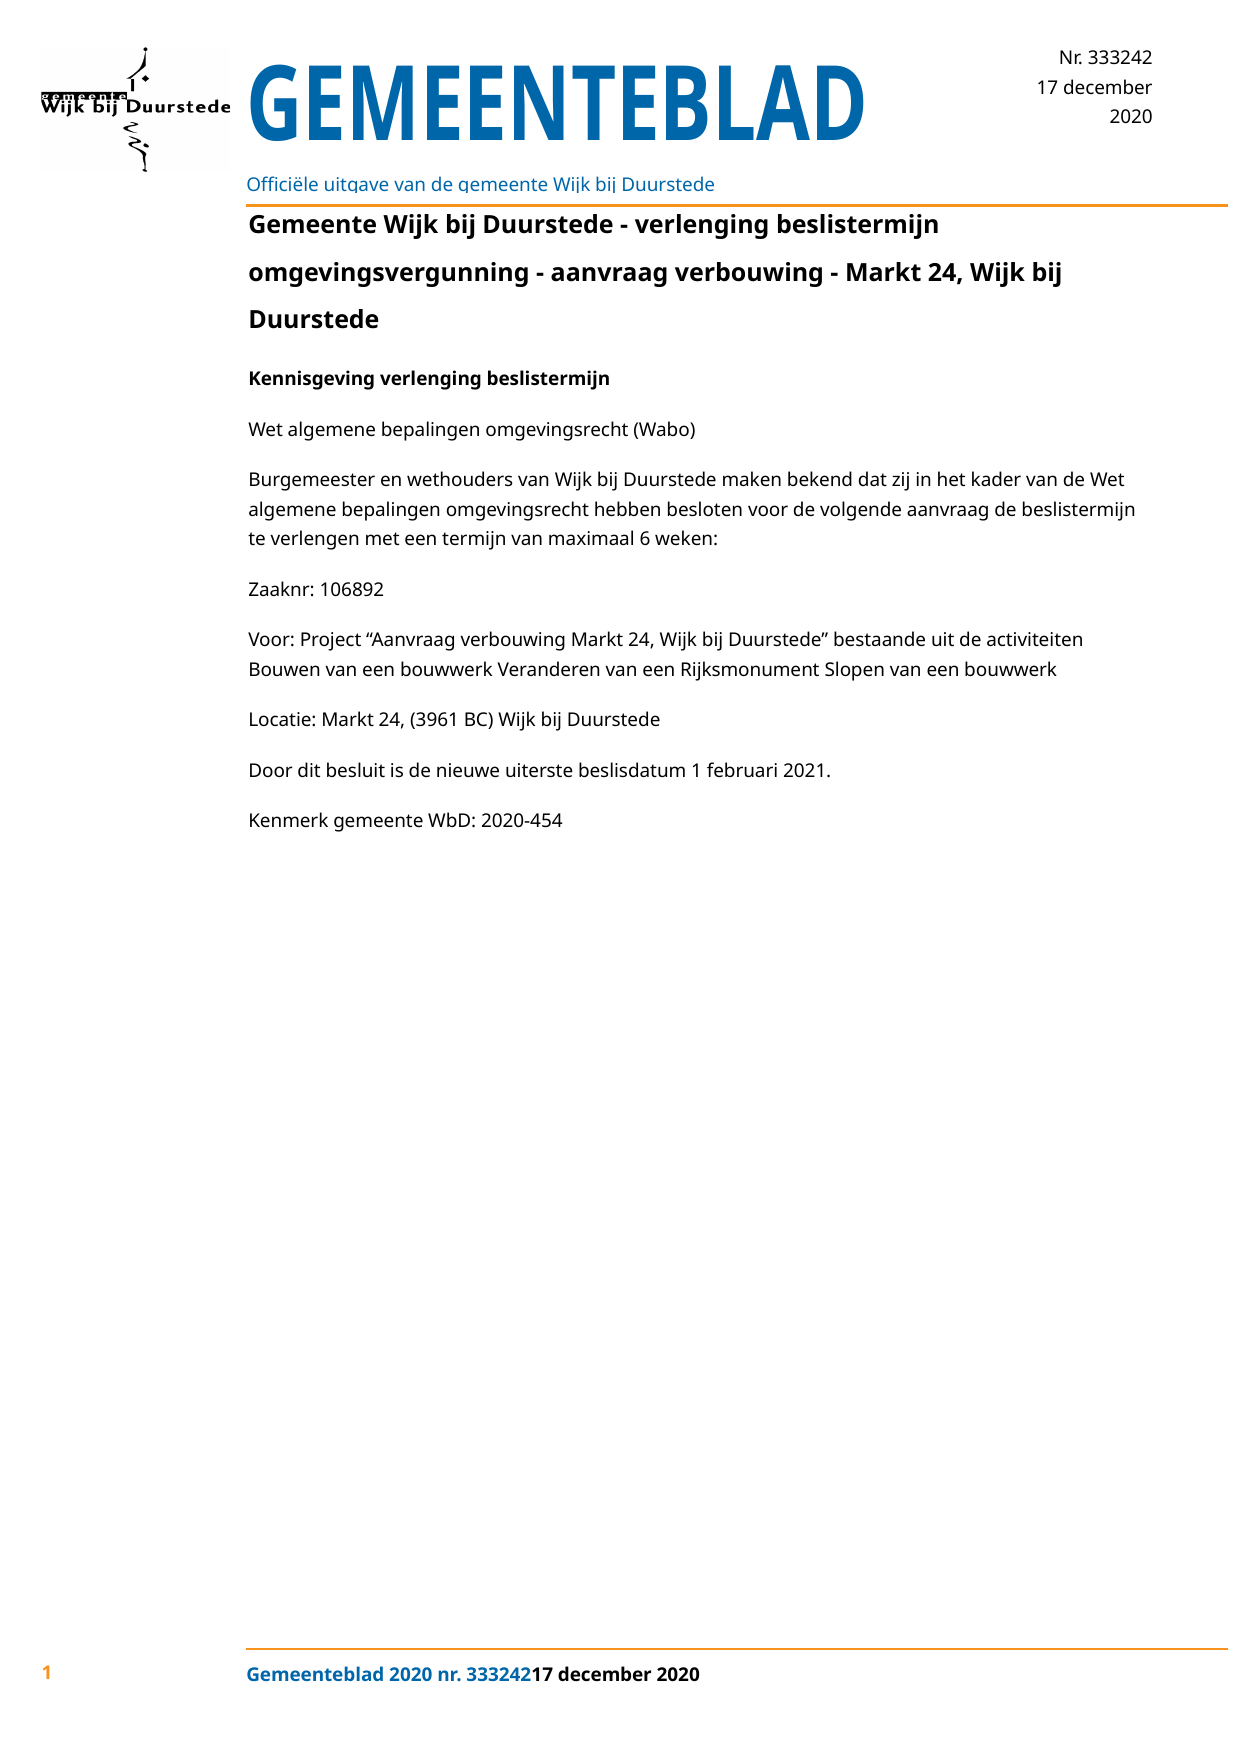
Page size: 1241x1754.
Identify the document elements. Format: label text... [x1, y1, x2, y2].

text Kenmerk gemeente WbD: 2020-454 [248, 807, 1152, 833]
text Wet algemene bepalingen omgevingsrecht (Wabo) [248, 416, 1152, 442]
text Locatie: Markt 24, (3961 BC) Wijk bij Duurstede [248, 706, 1152, 732]
picture [41, 47, 231, 172]
text Voor: Project “Aanvraag verbouwing Markt 24, Wijk bij Duurstede” bestaande uit de activiteiten Bouwen van een bouwwerk Veranderen van een Rijksmonument Slopen van een bouwwerk [248, 626, 1152, 682]
text Gemeente Wijk bij Duurstede - verlenging beslistermijn omgevingsvergunning - aanvraag verbouwing - Markt 24, Wijk bij Duurstede [248, 207, 1152, 336]
text Door dit besluit is de nieuwe uiterste beslisdatum 1 februari 2021. [248, 757, 1152, 782]
text Burgemeester en wethouders van Wijk bij Duurstede maken bekend dat zij in het kader van de Wet algemene bepalingen omgevingsrecht hebben besloten voor de volgende aanvraag de beslistermijn te verlengen met een termijn van maximaal 6 weken: [248, 466, 1152, 551]
text Kennisgeving verlenging beslistermijn [248, 366, 1152, 391]
text Zaaknr: 106892 [248, 576, 1152, 602]
